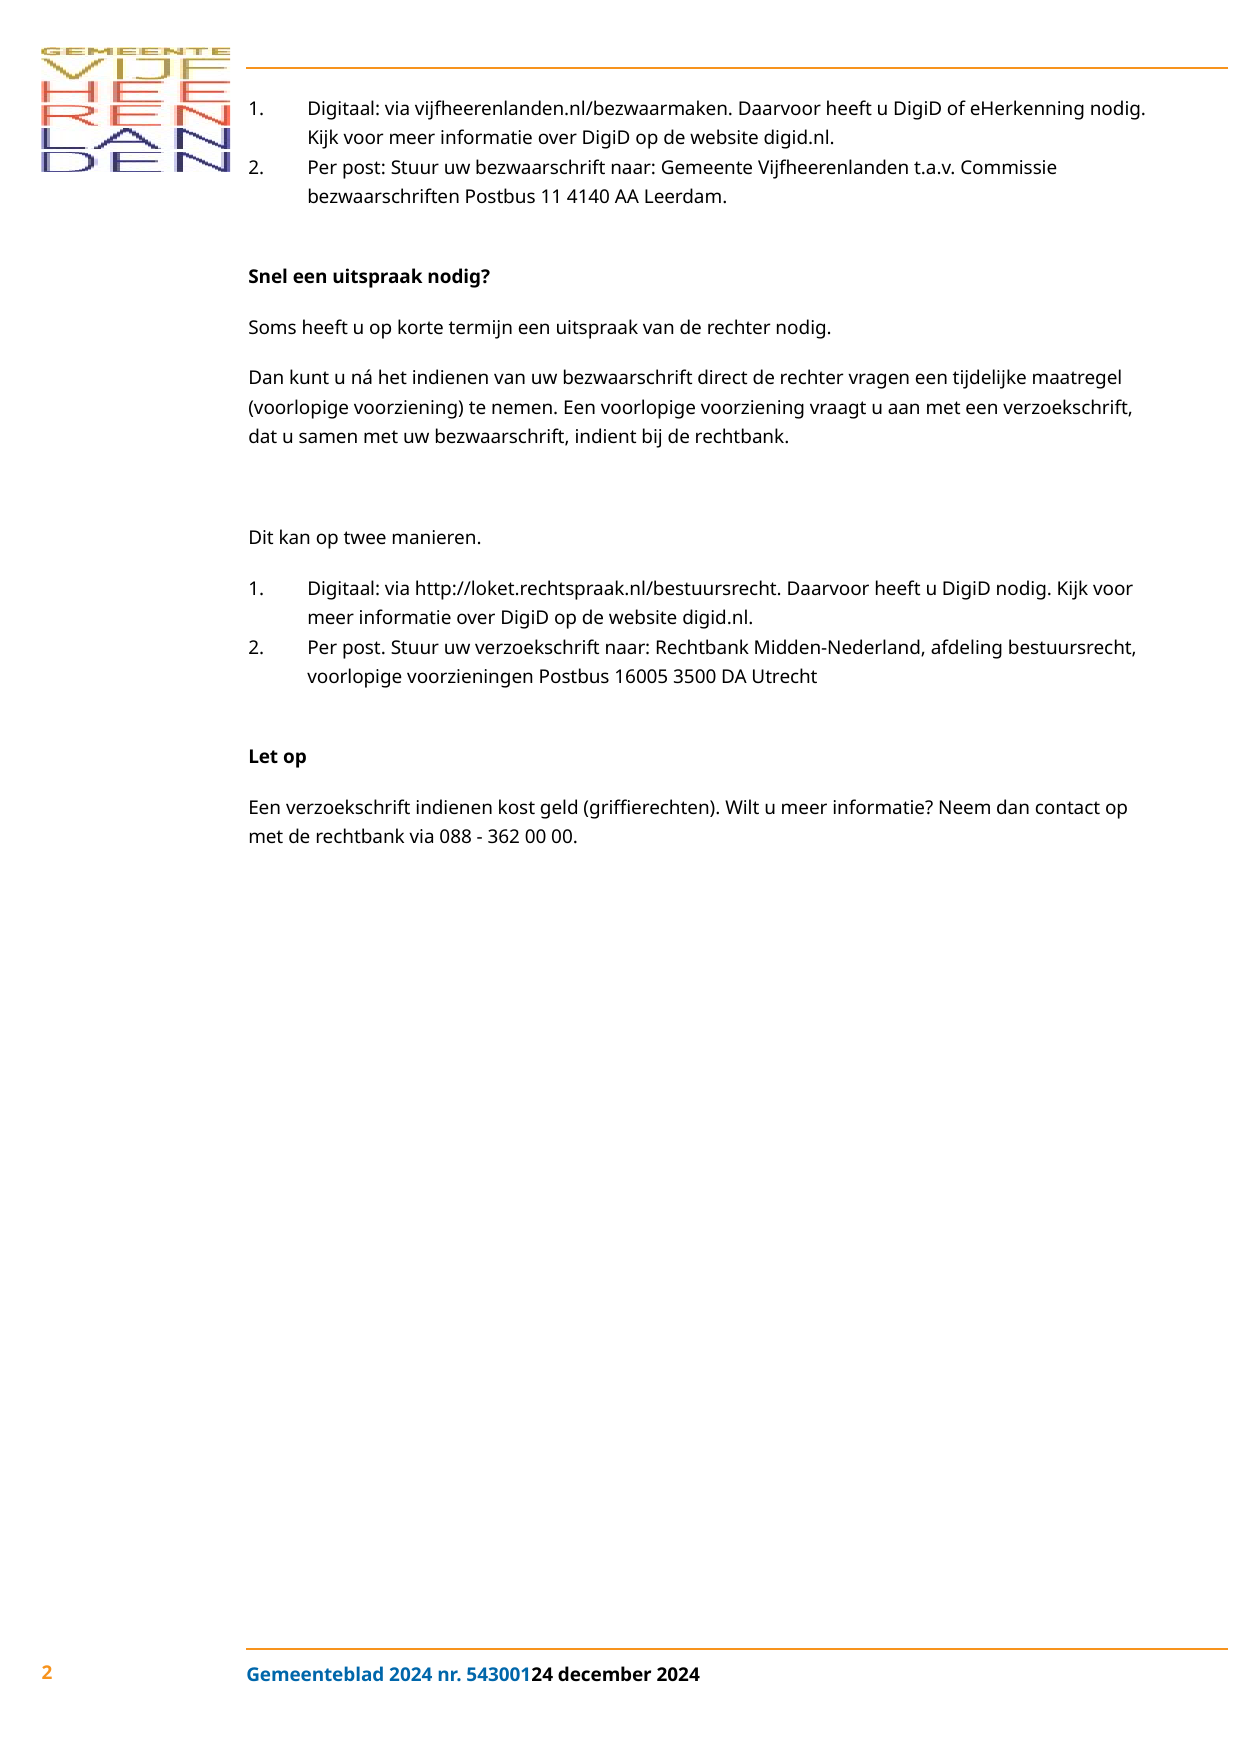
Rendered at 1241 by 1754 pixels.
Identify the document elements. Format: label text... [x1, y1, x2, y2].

text Dit kan op twee manieren. [248, 524, 1152, 550]
text Dan kunt u ná het indienen van uw bezwaarschrift direct de rechter vragen een tijdelijke maatregel (voorlopige voorziening) te nemen. Een voorlopige voorziening vraagt u aan met een verzoekschrift, dat u samen met uw bezwaarschrift, indient bij de rechtbank. [248, 364, 1152, 449]
picture [41, 47, 231, 172]
list Per post: Stuur uw bezwaarschrift naar: Gemeente Vijfheerenlanden t.a.v. Commissie bezwaarschriften Postbus 11 4140 AA Leerdam. [248, 154, 1152, 209]
text Soms heeft u op korte termijn een uitspraak van de rechter nodig. [248, 314, 1152, 340]
list Digitaal: via http://loket.rechtspraak.nl/bestuursrecht. Daarvoor heeft u DigiD nodig. Kijk voor meer informatie over DigiD op de website digid.nl. [248, 575, 1152, 630]
list Digitaal: via vijfheerenlanden.nl/bezwaarmaken. Daarvoor heeft u DigiD of eHerkenning nodig. Kijk voor meer informatie over DigiD op de website digid.nl. [248, 95, 1152, 150]
list Per post. Stuur uw verzoekschrift naar: Rechtbank Midden-Nederland, afdeling bestuursrecht, voorlopige voorzieningen Postbus 16005 3500 DA Utrecht [248, 634, 1152, 689]
text Snel een uitspraak nodig? [248, 263, 1152, 289]
text Let op [248, 743, 1152, 769]
text Een verzoekschrift indienen kost geld (griffierechten). Wilt u meer informatie? Neem dan contact op met de rechtbank via 088 - 362 00 00. [248, 794, 1152, 849]
